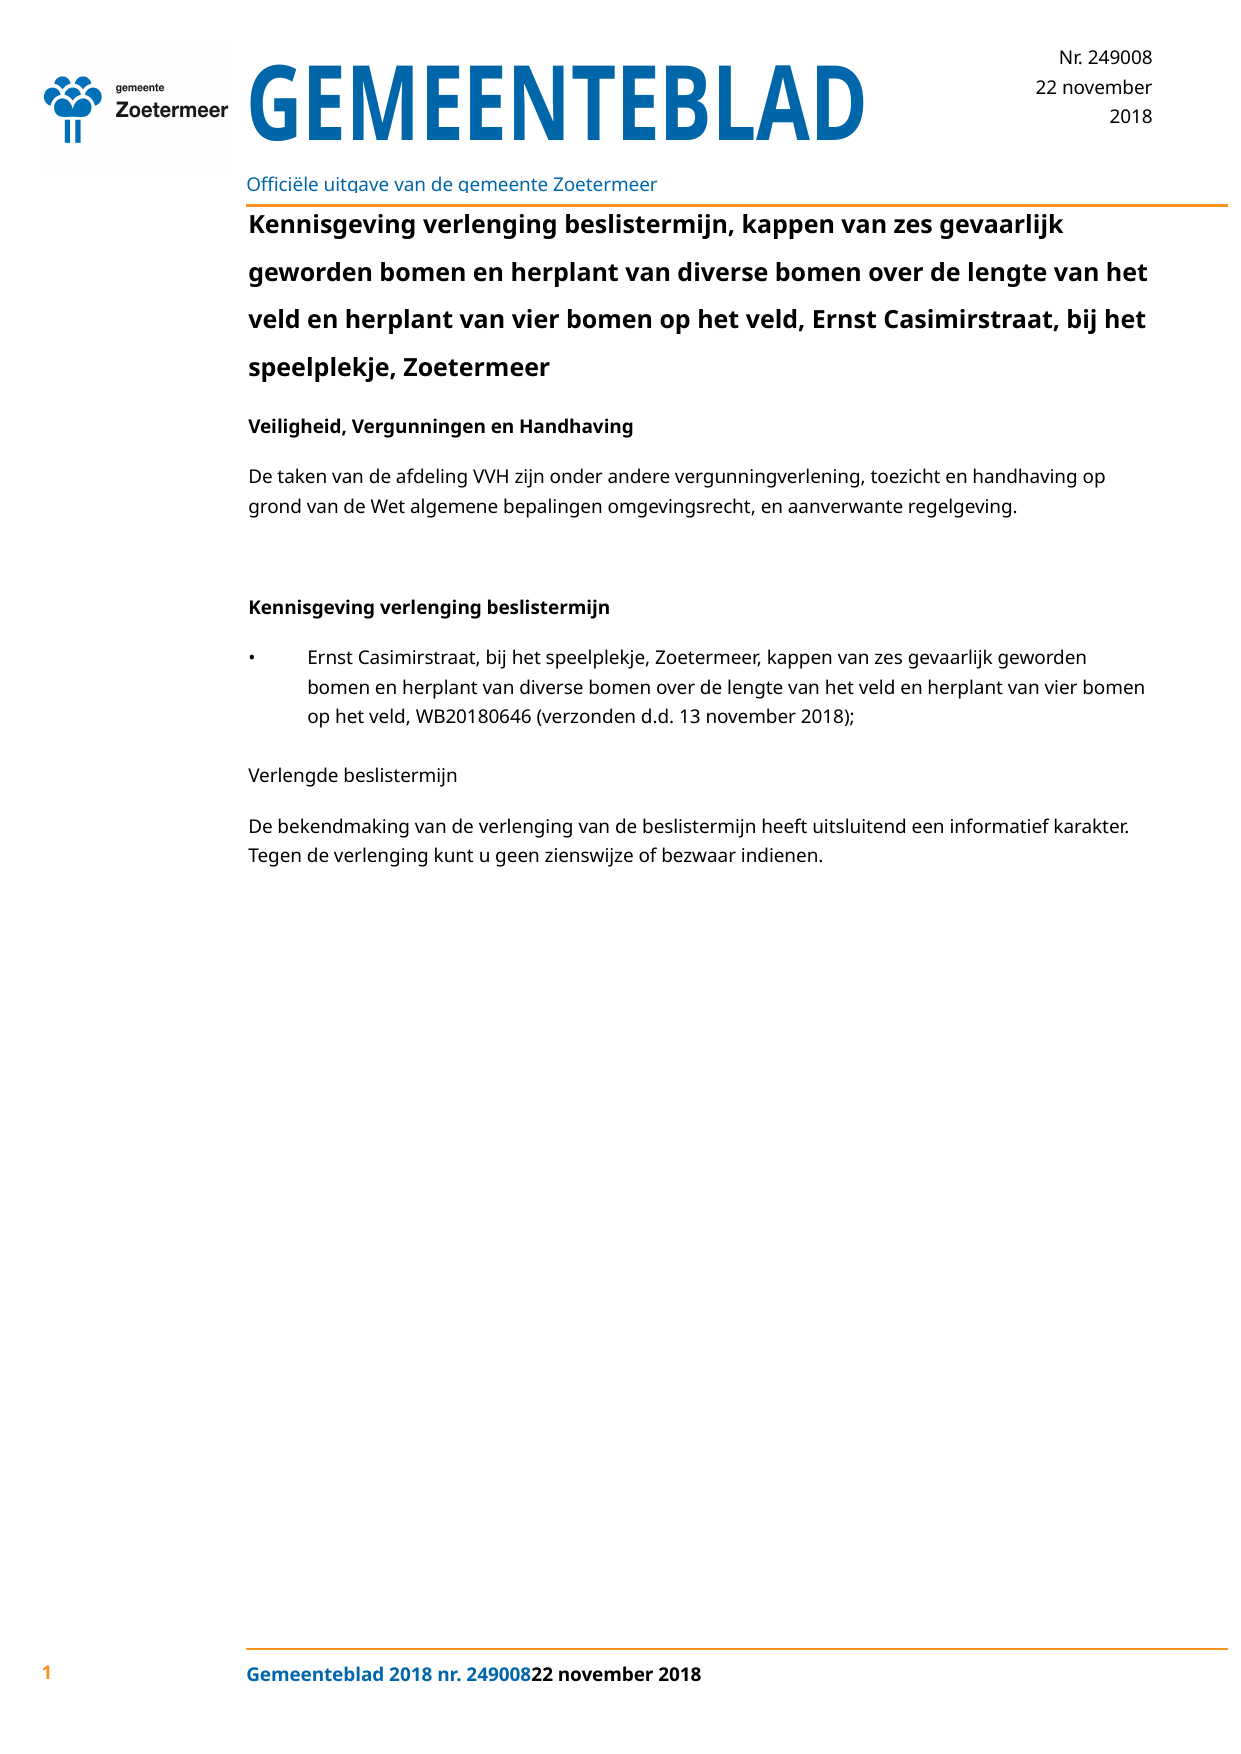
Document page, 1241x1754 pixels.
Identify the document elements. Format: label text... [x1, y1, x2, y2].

text De taken van de afdeling VVH zijn onder andere vergunningverlening, toezicht en handhaving op grond van de Wet algemene bepalingen omgevingsrecht, en aanverwante regelgeving. [248, 463, 1152, 519]
text De bekendmaking van de verlenging van de beslistermijn heeft uitsluitend een informatief karakter. Tegen de verlenging kunt u geen zienswijze of bezwaar indienen. [248, 813, 1152, 868]
text Veiligheid, Vergunningen en Handhaving [248, 413, 1152, 439]
text Kennisgeving verlenging beslistermijn, kappen van zes gevaarlijk geworden bomen en herplant van diverse bomen over de lengte van het veld en herplant van vier bomen op het veld, Ernst Casimirstraat, bij het speelplekje, Zoetermeer [248, 207, 1152, 384]
list Ernst Casimirstraat, bij het speelplekje, Zoetermeer, kappen van zes gevaarlijk geworden bomen en herplant van diverse bomen over de lengte van het veld en herplant van vier bomen op het veld, WB20180646 (verzonden d.d. 13 november 2018); [248, 644, 1152, 729]
text Verlengde beslistermijn [248, 763, 1152, 788]
picture [41, 47, 231, 172]
text Kennisgeving verlenging beslistermijn [248, 594, 1152, 620]
